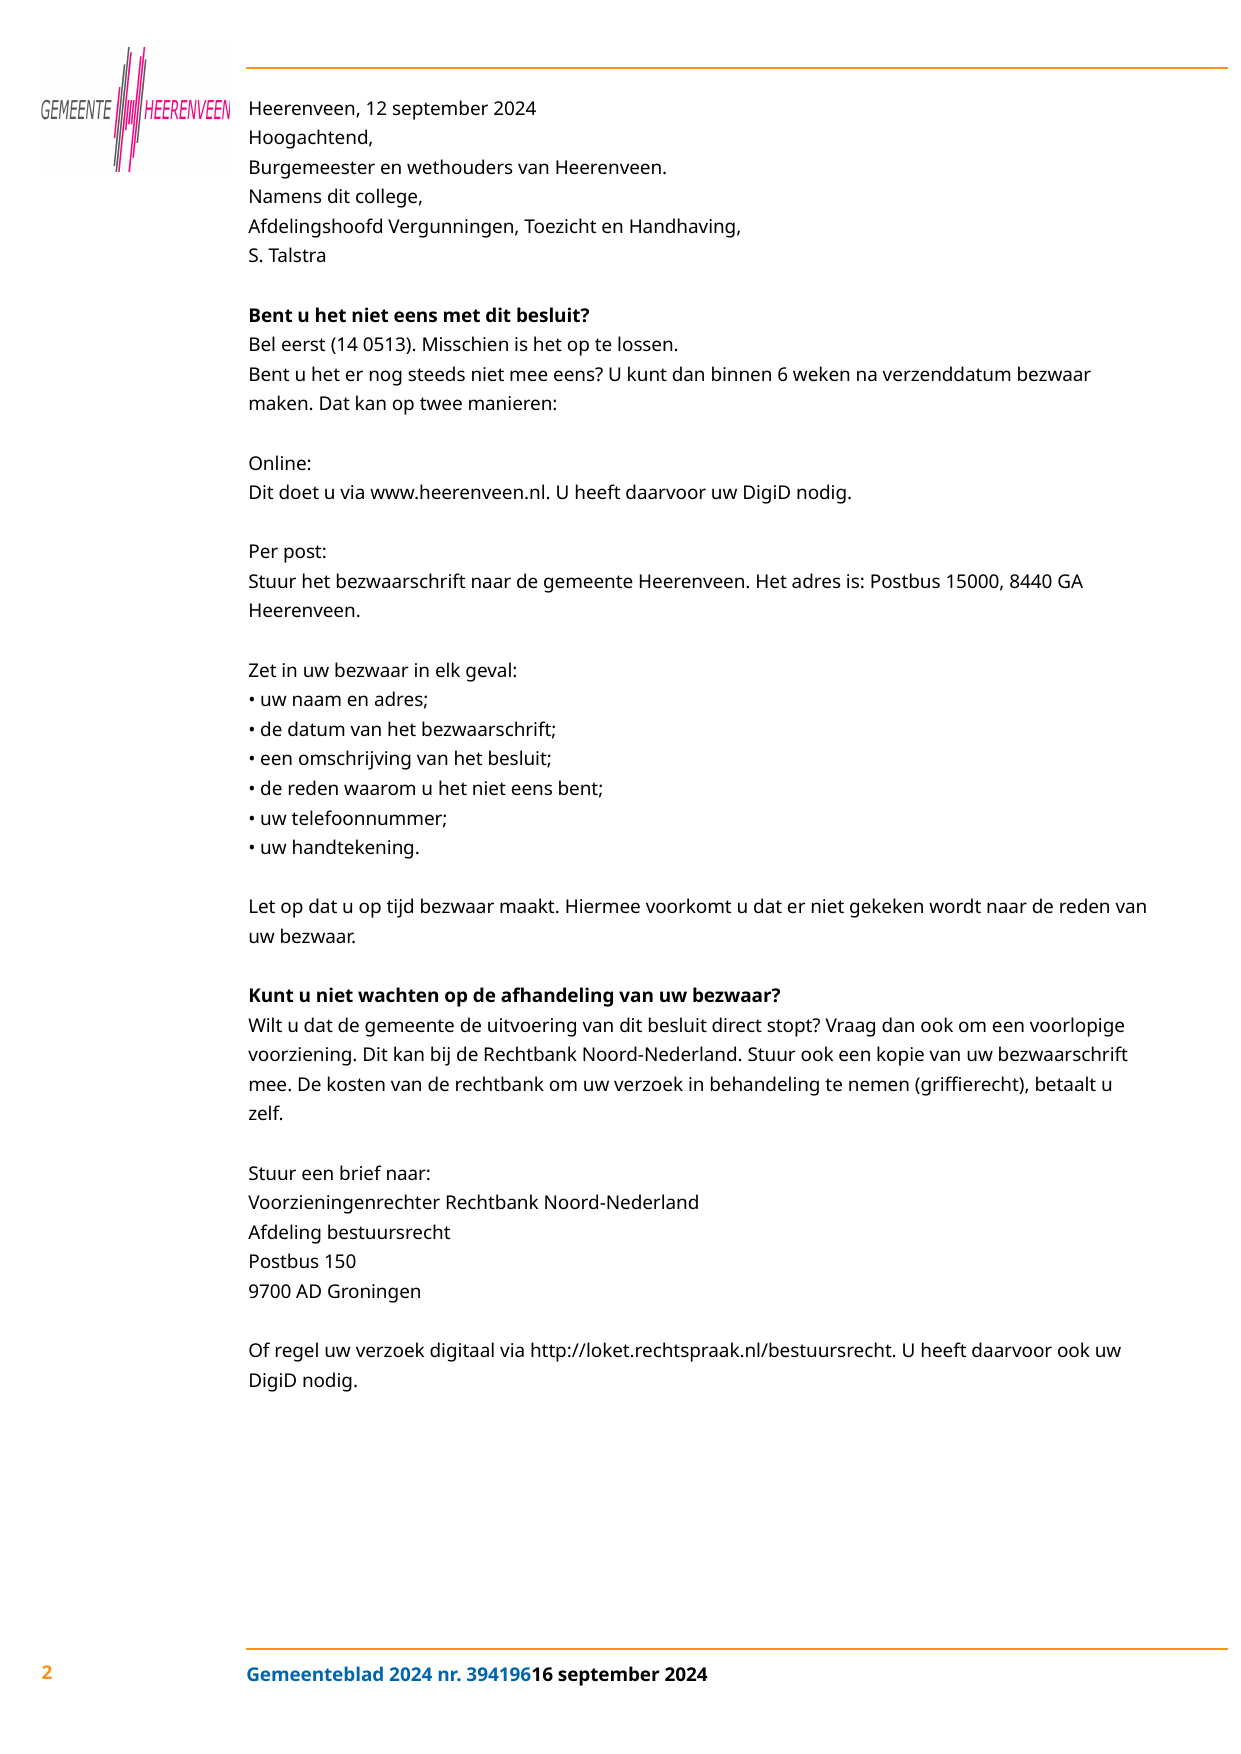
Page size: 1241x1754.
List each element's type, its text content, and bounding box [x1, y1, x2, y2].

text Burgemeester en wethouders van Heerenveen. [248, 154, 1152, 180]
text Namens dit college, [248, 183, 1152, 209]
text 9700 AD Groningen [248, 1278, 1152, 1304]
text S. Talstra [248, 243, 1152, 268]
text Bent u het er nog steeds niet mee eens? U kunt dan binnen 6 weken na verzenddatum bezwaar maken. Dat kan op twee manieren: [248, 361, 1152, 416]
text Wilt u dat de gemeente de uitvoering van dit besluit direct stopt? Vraag dan ook om een voorlopige voorziening. Dit kan bij de Rechtbank Noord-Nederland. Stuur ook een kopie van uw bezwaarschrift mee. De kosten van de rechtbank om uw verzoek in behandeling te nemen (griffierecht), betaalt u zelf. [248, 1012, 1152, 1126]
text Zet in uw bezwaar in elk geval: [248, 657, 1152, 683]
text • uw handtekening. [248, 834, 1152, 860]
text • een omschrijving van het besluit; [248, 746, 1152, 771]
text Hoogachtend, [248, 124, 1152, 150]
text Afdeling bestuursrecht [248, 1219, 1152, 1245]
text Online: [248, 450, 1152, 476]
text Per post: [248, 538, 1152, 564]
text • uw naam en adres; [248, 686, 1152, 712]
text Heerenveen, 12 september 2024 [248, 95, 1152, 121]
text • de datum van het bezwaarschrift; [248, 716, 1152, 742]
text Of regel uw verzoek digitaal via http://loket.rechtspraak.nl/bestuursrecht. U heeft daarvoor ook uw DigiD nodig. [248, 1337, 1152, 1393]
text Let op dat u op tijd bezwaar maakt. Hiermee voorkomt u dat er niet gekeken wordt naar de reden van uw bezwaar. [248, 893, 1152, 949]
text Stuur het bezwaarschrift naar de gemeente Heerenveen. Het adres is: Postbus 15000, 8440 GA Heerenveen. [248, 568, 1152, 623]
picture [41, 47, 231, 172]
text • uw telefoonnummer; [248, 805, 1152, 831]
text Bel eerst (14 0513). Misschien is het op te lossen. [248, 331, 1152, 357]
text Kunt u niet wachten op de afhandeling van uw bezwaar? [248, 982, 1152, 1008]
text Postbus 150 [248, 1248, 1152, 1274]
text Voorzieningenrechter Rechtbank Noord-Nederland [248, 1189, 1152, 1215]
text Dit doet u via www.heerenveen.nl. U heeft daarvoor uw DigiD nodig. [248, 479, 1152, 505]
text Bent u het niet eens met dit besluit? [248, 302, 1152, 328]
text • de reden waarom u het niet eens bent; [248, 775, 1152, 801]
text Afdelingshoofd Vergunningen, Toezicht en Handhaving, [248, 213, 1152, 239]
text Stuur een brief naar: [248, 1160, 1152, 1186]
